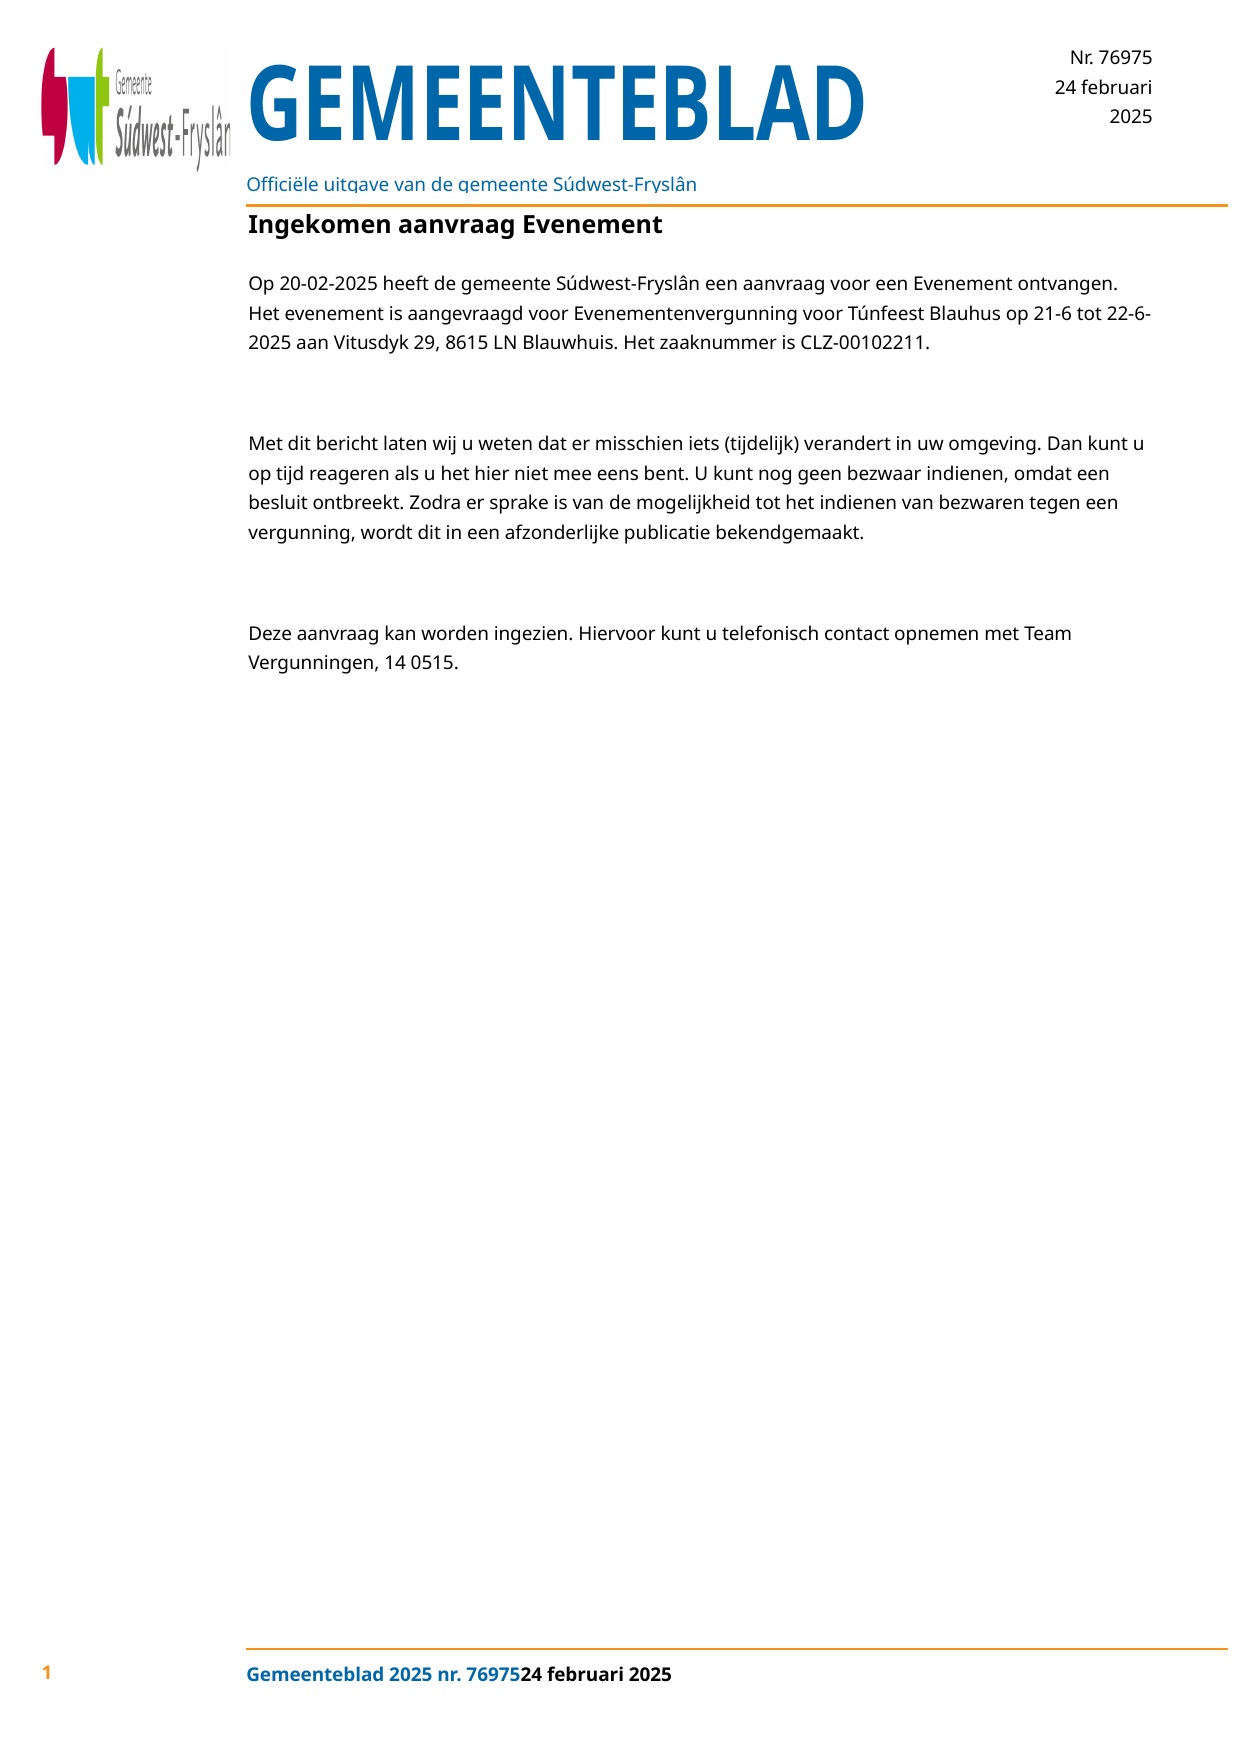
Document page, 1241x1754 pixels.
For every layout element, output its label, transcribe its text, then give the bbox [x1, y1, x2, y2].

text Deze aanvraag kan worden ingezien. Hiervoor kunt u telefonisch contact opnemen met Team Vergunningen, 14 0515. [248, 620, 1152, 675]
text Met dit bericht laten wij u weten dat er misschien iets (tijdelijk) verandert in uw omgeving. Dan kunt u op tijd reageren als u het hier niet mee eens bent. U kunt nog geen bezwaar indienen, omdat een besluit ontbreekt. Zodra er sprake is van de mogelijkheid tot het indienen van bezwaren tegen een vergunning, wordt dit in een afzonderlijke publicatie bekendgemaakt. [248, 430, 1152, 545]
text Ingekomen aanvraag Evenement [248, 207, 1152, 241]
text Op 20-02-2025 heeft de gemeente Súdwest-Fryslân een aanvraag voor een Evenement ontvangen. Het evenement is aangevraagd voor Evenementenvergunning voor Túnfeest Blauhus op 21-6 tot 22-6-2025 aan Vitusdyk 29, 8615 LN Blauwhuis. Het zaaknummer is CLZ-00102211. [248, 270, 1152, 355]
picture [41, 47, 231, 172]
